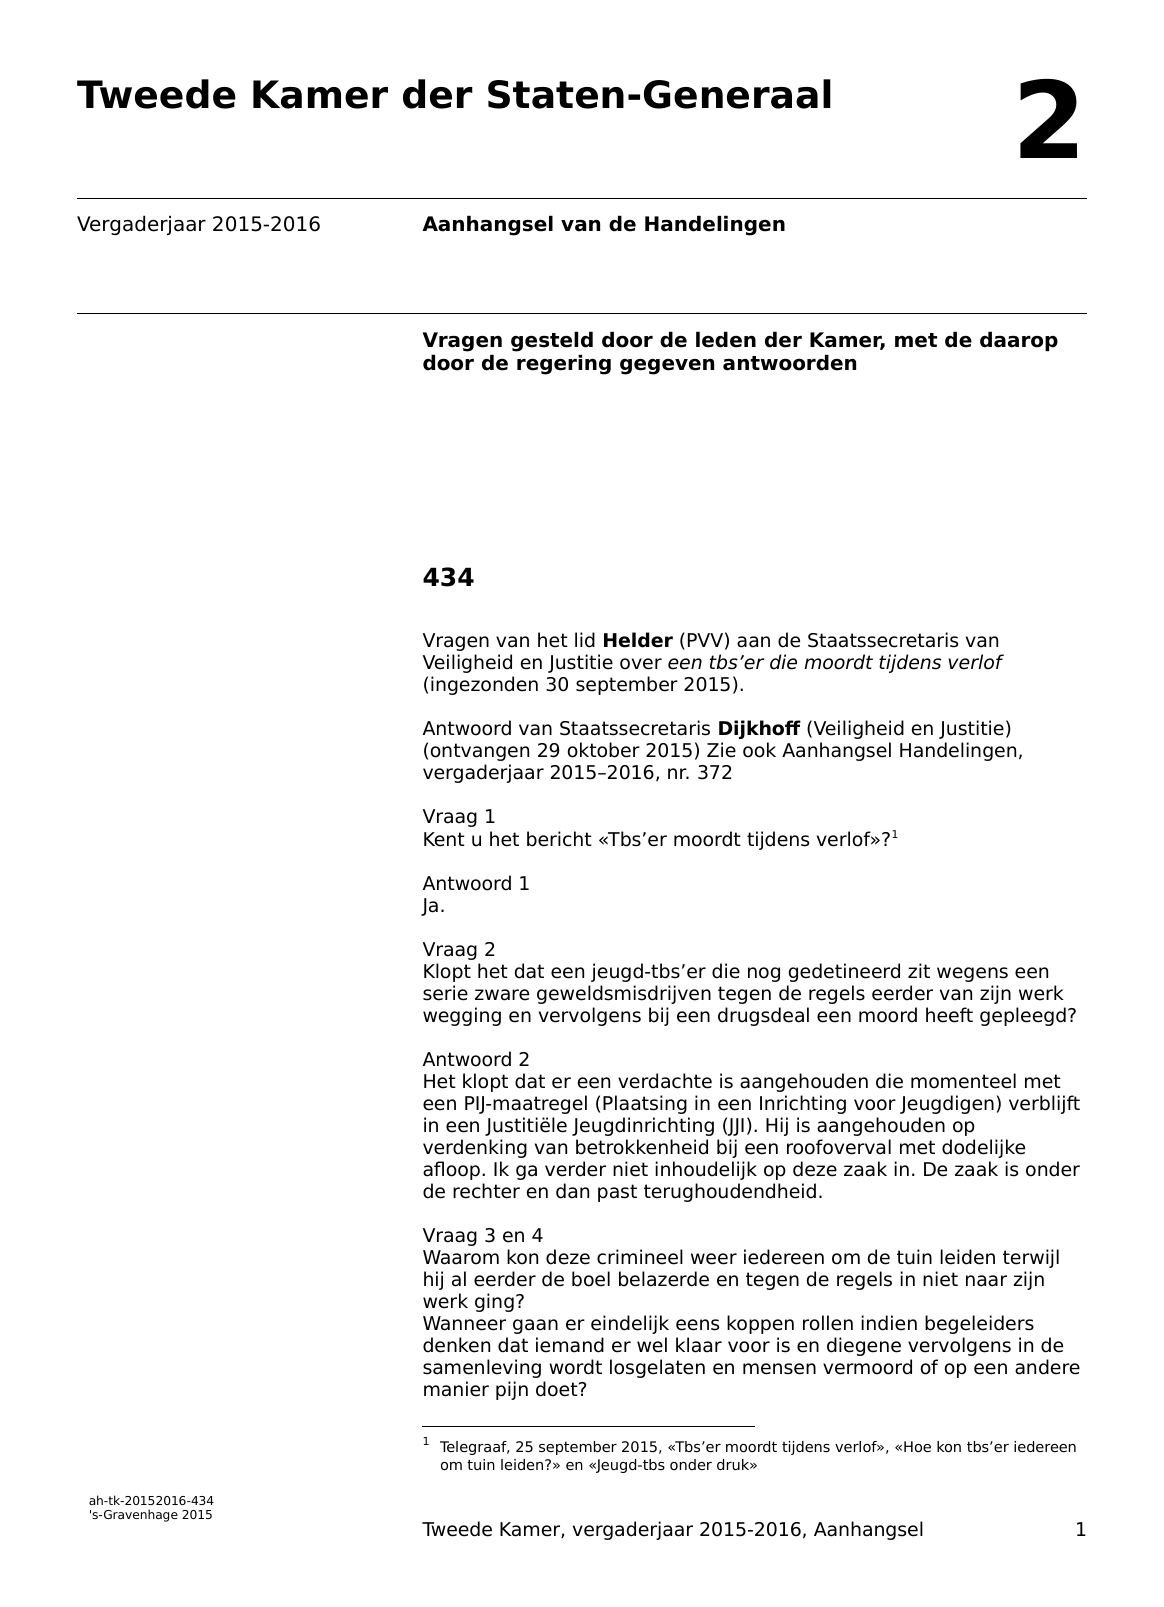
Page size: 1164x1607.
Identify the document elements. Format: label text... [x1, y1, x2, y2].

text Antwoord 2 [422, 1049, 1087, 1071]
table_cell Vragen gesteld door de leden der Kamer, met de daarop door de regering gegeven antwoorden [422, 314, 1087, 375]
table_header 2 [886, 59, 1087, 198]
text Het klopt dat er een verdachte is aangehouden die momenteel met een PIJ-maatregel (Plaatsing in een Inrichting voor Jeugdigen) verblijft in een Justitiële Jeugdinrichting (JJI). Hij is aangehouden op verdenking van betrokkenheid bij een roofoverval met dodelijke afloop. Ik ga verder niet inhoudelijk op deze zaak in. De zaak is onder de rechter en dan past terughoudendheid. [422, 1071, 1087, 1203]
text Antwoord 1 [422, 873, 1087, 894]
table_header Tweede Kamer der Staten-Generaal [77, 59, 886, 198]
text Antwoord van Staatssecretaris Dijkhoff (Veiligheid en Justitie) (ontvangen 29 oktober 2015) Zie ook Aanhangsel Handelingen, vergaderjaar 2015–2016, nr. 372 [422, 718, 1087, 784]
text Kent u het bericht «Tbs’er moordt tijdens verlof»? [422, 828, 1087, 850]
text 434 [422, 563, 1087, 592]
table_cell Vergaderjaar 2015-2016 [77, 199, 422, 313]
text ah-tk-20152016-434 [88, 1494, 323, 1508]
text Vraag 2 [422, 939, 1087, 961]
text Ja. [422, 894, 1087, 917]
table_cell Aanhangsel van de Handelingen [422, 199, 1087, 313]
text Wanneer gaan er eindelijk eens koppen rollen indien begeleiders denken dat iemand er wel klaar voor is en diegene vervolgens in de samenleving wordt losgelaten en mensen vermoord of op een andere manier pijn doet? [422, 1313, 1087, 1401]
text Vraag 1 [422, 806, 1087, 828]
table_cell [77, 314, 422, 375]
text Vraag 3 en 4 [422, 1225, 1087, 1247]
text Vragen van het lid Helder (PVV) aan de Staatssecretaris van Veiligheid en Justitie over een tbs’er die moordt tijdens verlof (ingezonden 30 september 2015). [422, 630, 1087, 696]
text Waarom kon deze crimineel weer iedereen om de tuin leiden terwijl hij al eerder de boel belazerde en tegen de regels in niet naar zijn werk ging? [422, 1247, 1087, 1313]
text 's-Gravenhage 2015 [88, 1508, 323, 1522]
text Klopt het dat een jeugd-tbs’er die nog gedetineerd zit wegens een serie zware geweldsmisdrijven tegen de regels eerder van zijn werk wegging en vervolgens bij een drugsdeal een moord heeft gepleegd? [422, 961, 1087, 1027]
text Telegraaf, 25 september 2015, «Tbs’er moordt tijdens verlof», «Hoe kon tbs’er iedereen om tuin leiden?» en «Jeugd-tbs onder druk» [422, 1435, 1087, 1474]
